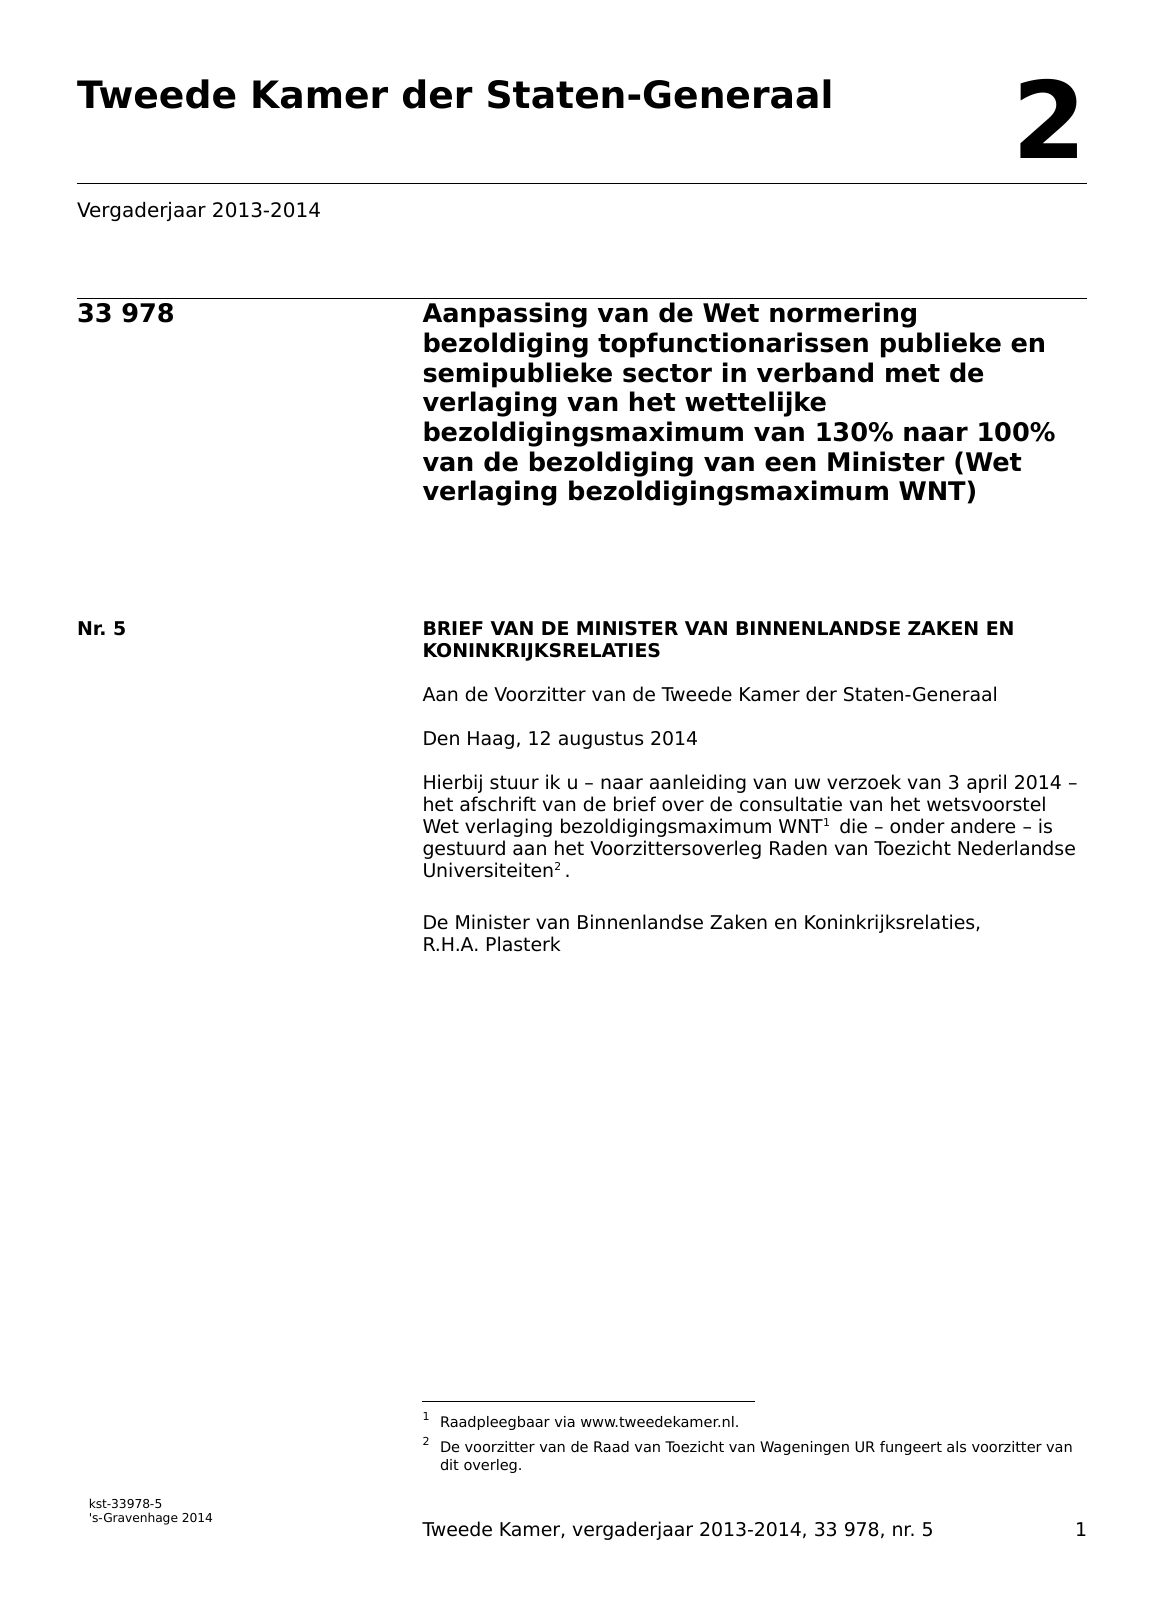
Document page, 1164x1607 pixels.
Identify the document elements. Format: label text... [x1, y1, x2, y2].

table_header 2 [886, 59, 1087, 183]
text kst-33978-5 [88, 1497, 323, 1511]
text 's-Gravenhage 2014 [88, 1511, 323, 1525]
table_cell Vergaderjaar 2013-2014 [77, 184, 1087, 298]
subtitle 33 978 Aanpassing van de Wet normering bezoldiging topfunctionarissen publieke en semipublieke sector in verband met de verlaging van het wettelijke bezoldigingsmaximum van 130% naar 100% van de bezoldiging van een Minister (Wet verlaging bezoldigingsmaximum WNT) [77, 299, 1087, 507]
text Aan de Voorzitter van de Tweede Kamer der Staten-Generaal [422, 684, 1087, 706]
text Raadpleegbaar via www.tweedekamer.nl. [422, 1410, 1087, 1432]
subtitle Nr. 5 BRIEF VAN DE MINISTER VAN BINNENLANDSE ZAKEN EN KONINKRIJKSRELATIES [77, 618, 1087, 662]
text De voorzitter van de Raad van Toezicht van Wageningen UR fungeert als voorzitter van dit overleg. [422, 1435, 1087, 1474]
table_header Tweede Kamer der Staten-Generaal [77, 59, 886, 183]
text Hierbij stuur ik u – naar aanleiding van uw verzoek van 3 april 2014 – het afschrift van de brief over de consultatie van het wetsvoorstel Wet verlaging bezoldigingsmaximum WNT die – onder andere – is gestuurd aan het Voorzittersoverleg Raden van Toezicht Nederlandse Universiteiten. [422, 772, 1087, 882]
text De Minister van Binnenlandse Zaken en Koninkrijksrelaties, R.H.A. Plasterk [422, 912, 1087, 956]
text Den Haag, 12 augustus 2014 [422, 728, 1087, 750]
